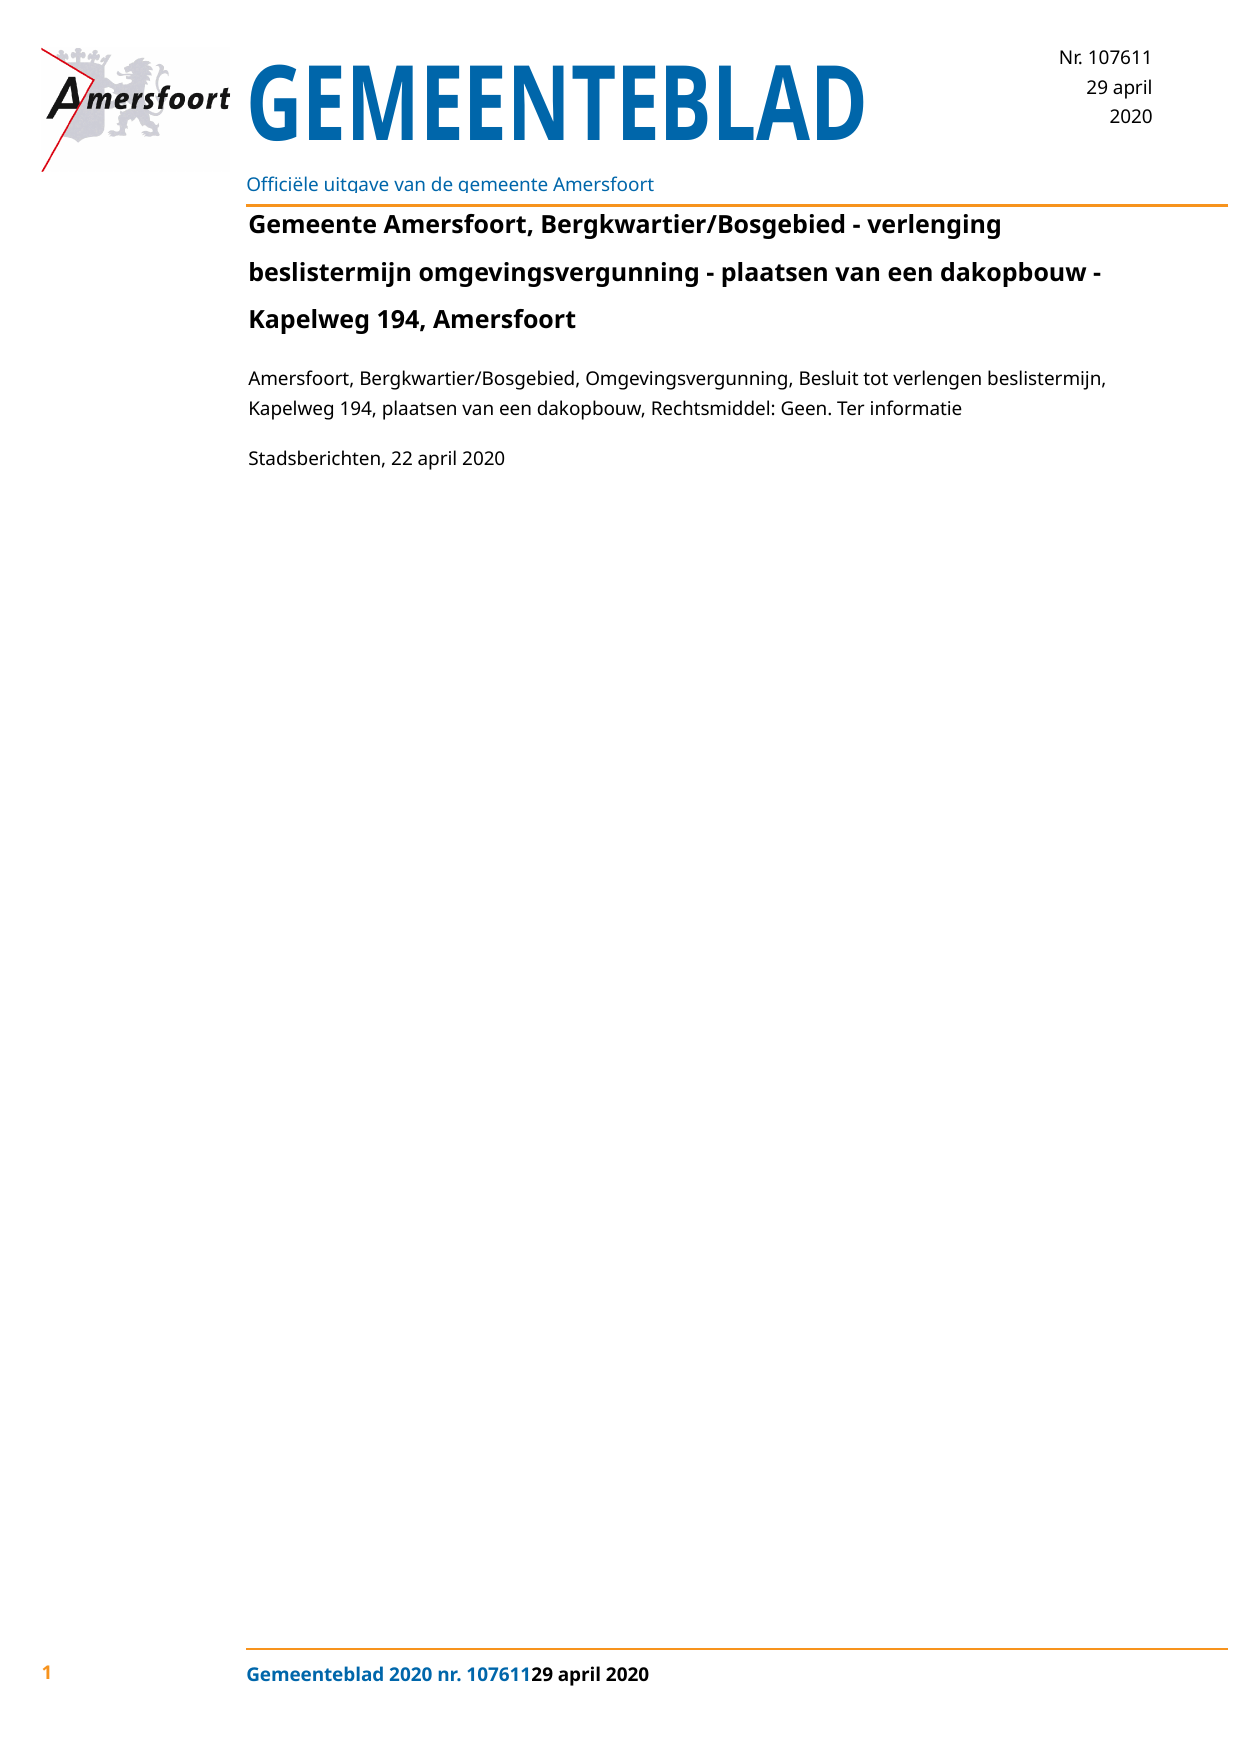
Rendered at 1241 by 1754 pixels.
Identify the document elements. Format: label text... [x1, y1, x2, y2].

text Stadsberichten, 22 april 2020 [248, 446, 1152, 471]
picture [41, 47, 231, 172]
text Gemeente Amersfoort, Bergkwartier/Bosgebied - verlenging beslistermijn omgevingsvergunning - plaatsen van een dakopbouw - Kapelweg 194, Amersfoort [248, 207, 1152, 336]
text Amersfoort, Bergkwartier/Bosgebied, Omgevingsvergunning, Besluit tot verlengen beslistermijn, Kapelweg 194, plaatsen van een dakopbouw, Rechtsmiddel: Geen. Ter informatie [248, 366, 1152, 421]
